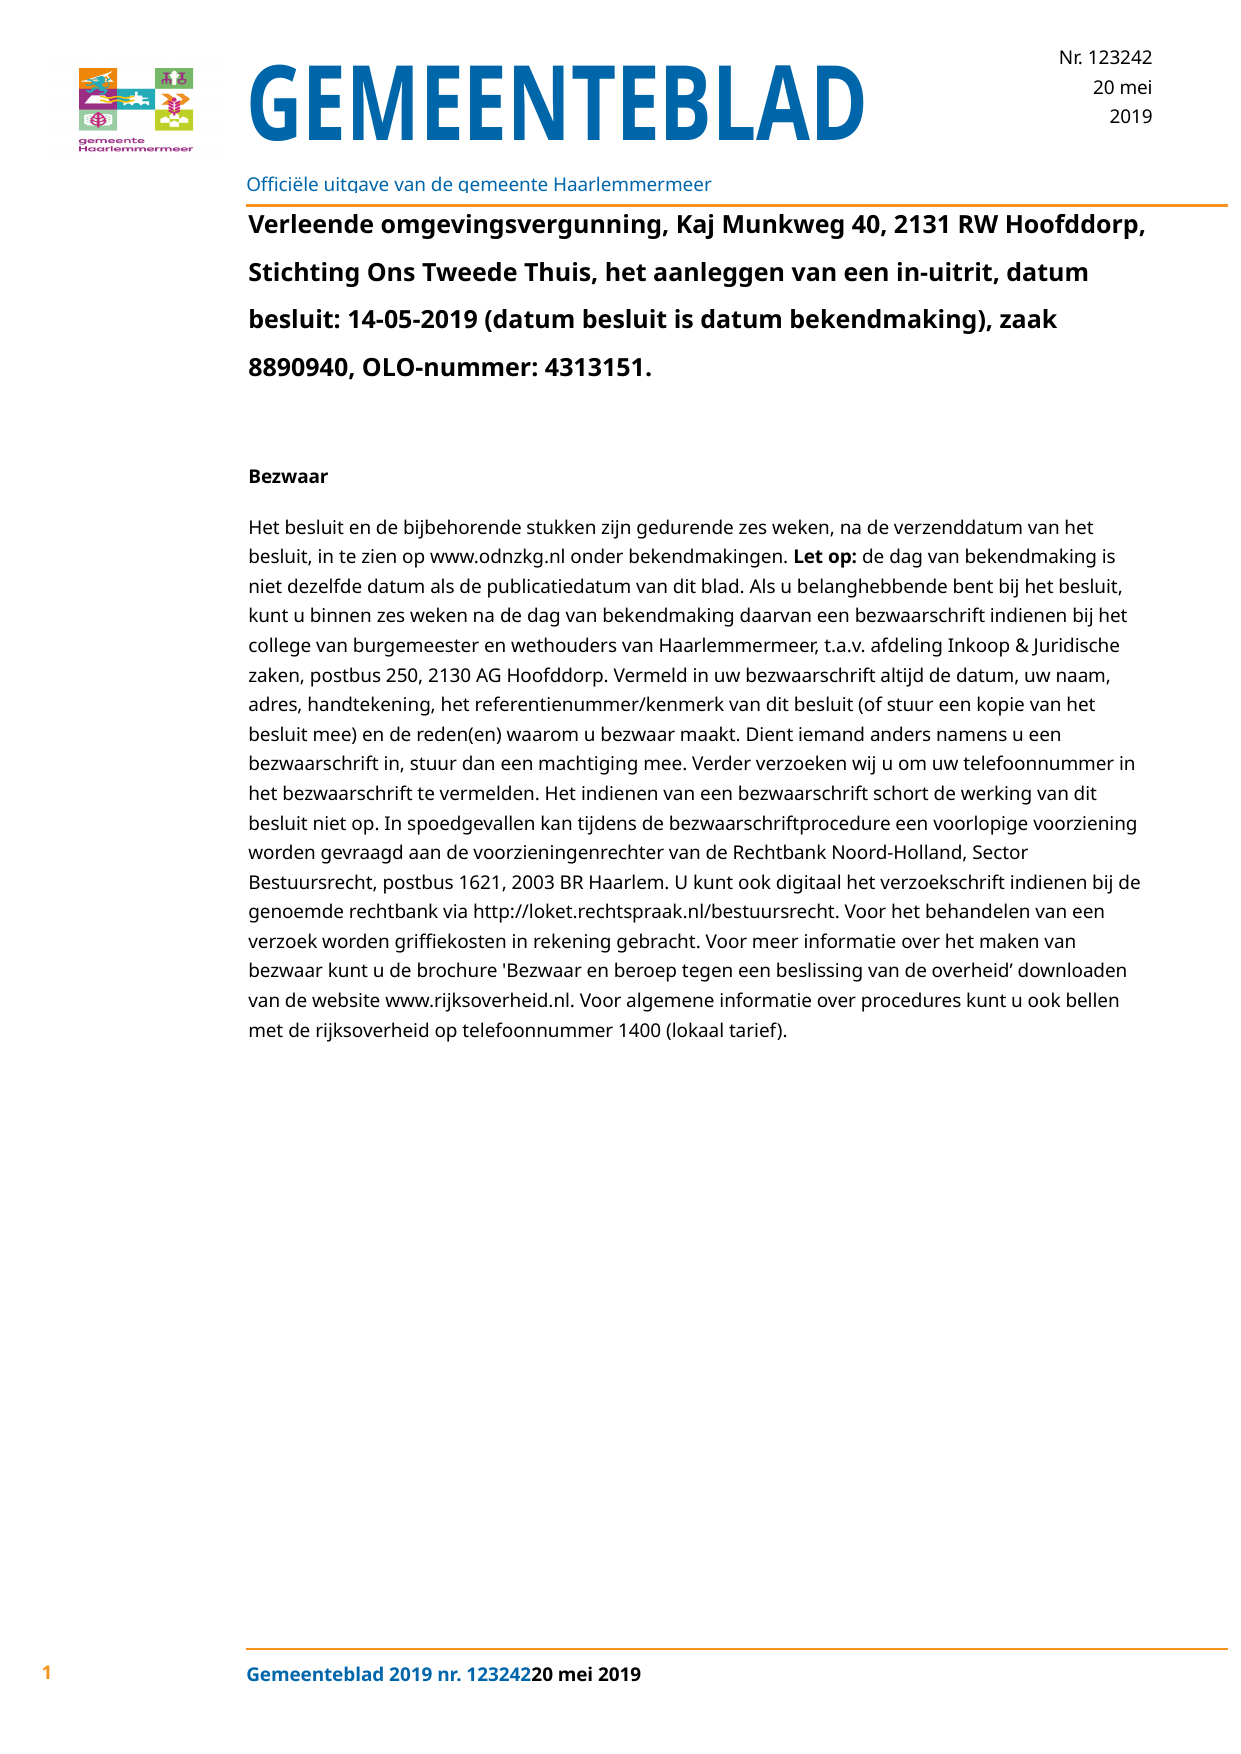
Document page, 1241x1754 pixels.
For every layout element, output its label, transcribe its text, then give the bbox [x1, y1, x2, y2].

picture [41, 47, 231, 172]
text Het besluit en de bijbehorende stukken zijn gedurende zes weken, na de verzenddatum van het besluit, in te zien op www.odnzkg.nl onder bekendmakingen. Let op: de dag van bekendmaking is niet dezelfde datum als de publicatiedatum van dit blad. Als u belanghebbende bent bij het besluit, kunt u binnen zes weken na de dag van bekendmaking daarvan een bezwaarschrift indienen bij het college van burgemeester en wethouders van Haarlemmermeer, t.a.v. afdeling Inkoop & Juridische zaken, postbus 250, 2130 AG Hoofddorp. Vermeld in uw bezwaarschrift altijd de datum, uw naam, adres, handtekening, het referentienummer/kenmerk van dit besluit (of stuur een kopie van het besluit mee) en de reden(en) waarom u bezwaar maakt. Dient iemand anders namens u een bezwaarschrift in, stuur dan een machtiging mee. Verder verzoeken wij u om uw telefoonnummer in het bezwaarschrift te vermelden. Het indienen van een bezwaarschrift schort de werking van dit besluit niet op. In spoedgevallen kan tijdens de bezwaarschriftprocedure een voorlopige voorziening worden gevraagd aan de voorzieningenrechter van de Rechtbank Noord-Holland, Sector Bestuursrecht, postbus 1621, 2003 BR Haarlem. U kunt ook digitaal het verzoekschrift indienen bij de genoemde rechtbank via http://loket.rechtspraak.nl/bestuursrecht. Voor het behandelen van een verzoek worden griffiekosten in rekening gebracht. Voor meer informatie over het maken van bezwaar kunt u de brochure 'Bezwaar en beroep tegen een beslissing van de overheid’ downloaden van de website www.rijksoverheid.nl. Voor algemene informatie over procedures kunt u ook bellen met de rijksoverheid op telefoonnummer 1400 (lokaal tarief). [248, 514, 1152, 1043]
text Bezwaar [248, 463, 1152, 489]
text Verleende omgevingsvergunning, Kaj Munkweg 40, 2131 RW Hoofddorp, Stichting Ons Tweede Thuis, het aanleggen van een in-uitrit, datum besluit: 14-05-2019 (datum besluit is datum bekendmaking), zaak 8890940, OLO-nummer: 4313151. [248, 207, 1152, 384]
